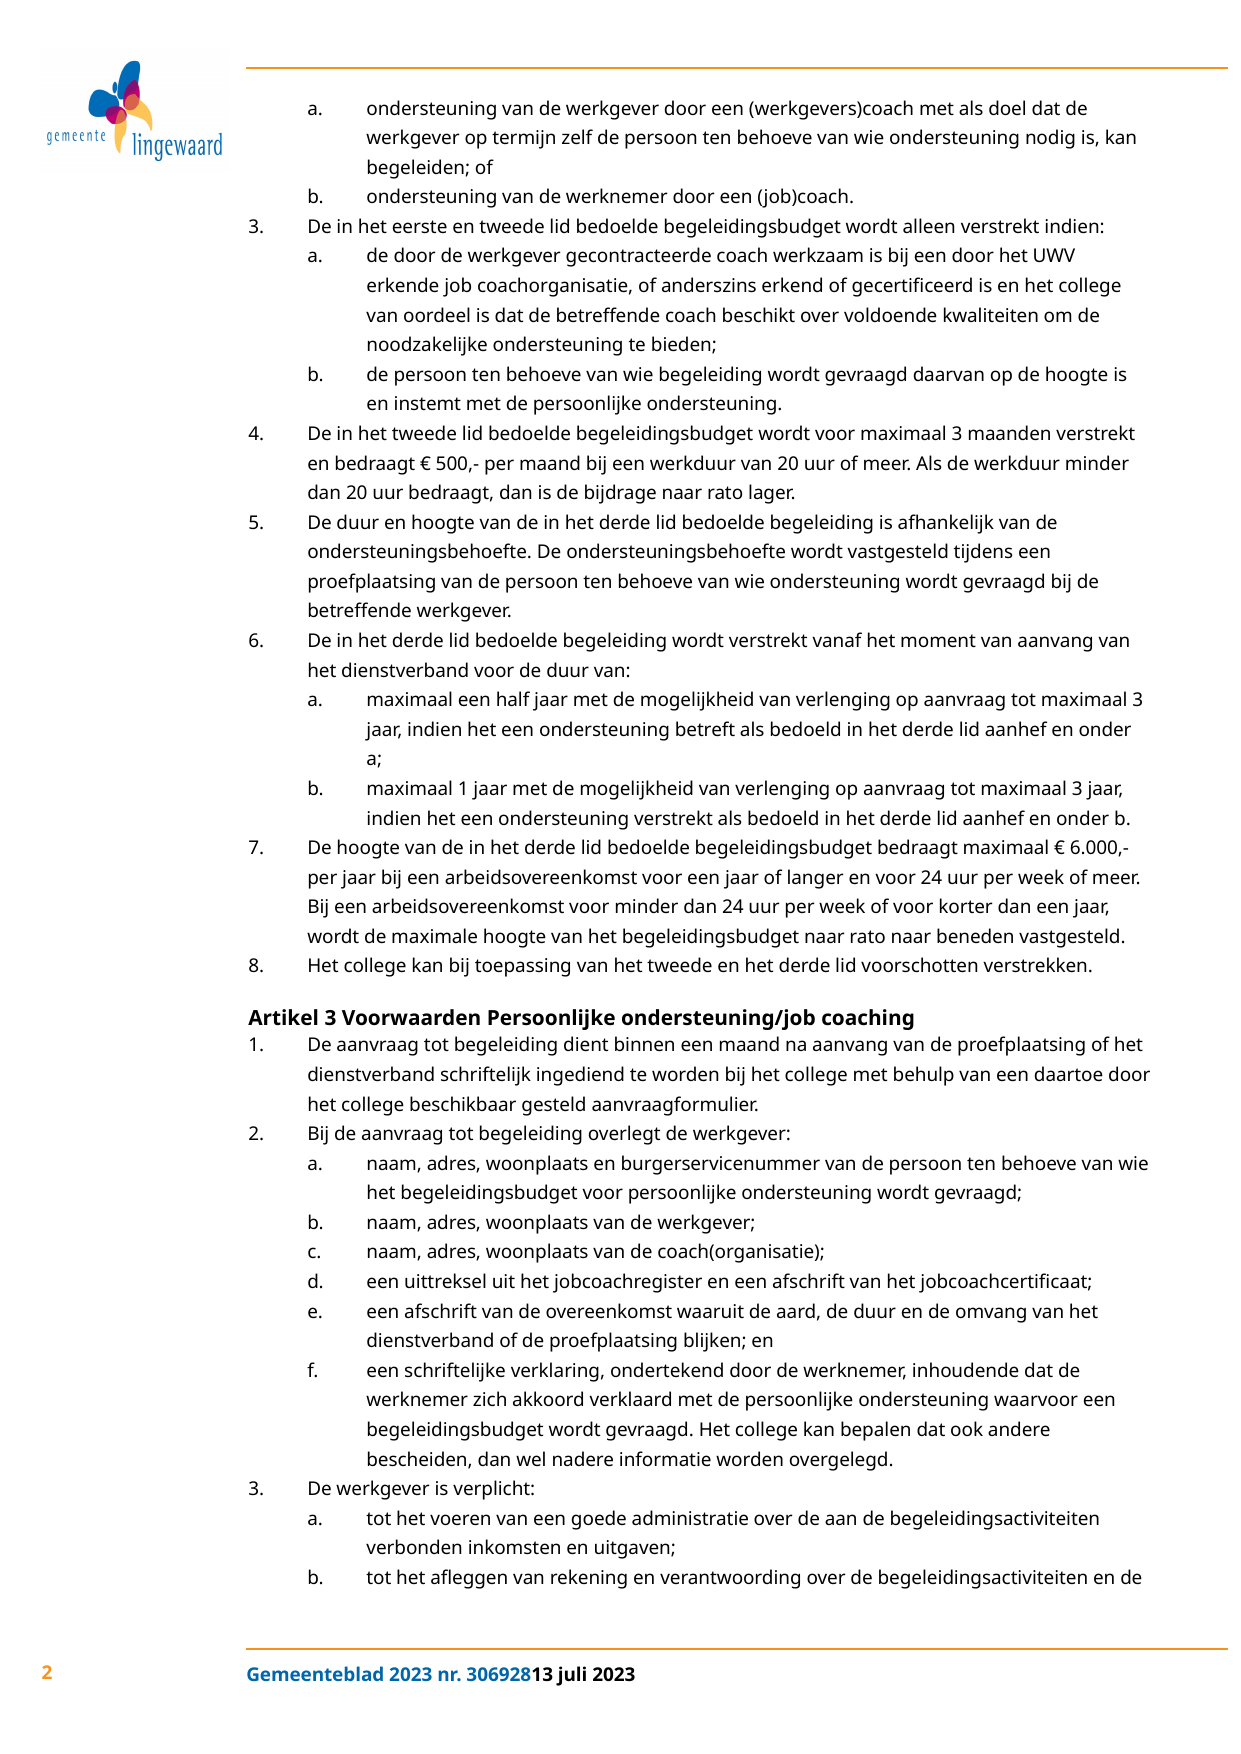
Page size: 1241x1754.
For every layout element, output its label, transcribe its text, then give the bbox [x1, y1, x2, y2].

text Artikel 3 Voorwaarden Persoonlijke ondersteuning/job coaching [248, 1003, 1152, 1032]
list naam, adres, woonplaats van de coach(organisatie); [307, 1239, 1152, 1264]
list naam, adres, woonplaats van de werkgever; [307, 1209, 1152, 1235]
list De duur en hoogte van de in het derde lid bedoelde begeleiding is afhankelijk van de ondersteuningsbehoefte. De ondersteuningsbehoefte wordt vastgesteld tijdens een proefplaatsing van de persoon ten behoeve van wie ondersteuning wordt gevraagd bij de betreffende werkgever. [248, 509, 1152, 623]
list De aanvraag tot begeleiding dient binnen een maand na aanvang van de proefplaatsing of het dienstverband schriftelijk ingediend te worden bij het college met behulp van een daartoe door het college beschikbaar gesteld aanvraagformulier. [248, 1032, 1152, 1116]
list tot het voeren van een goede administratie over de aan de begeleidingsactiviteiten verbonden inkomsten en uitgaven; [307, 1505, 1152, 1560]
list De werkgever is verplicht: [248, 1475, 1152, 1501]
list de persoon ten behoeve van wie begeleiding wordt gevraagd daarvan op de hoogte is en instemt met de persoonlijke ondersteuning. [307, 361, 1152, 416]
list een schriftelijke verklaring, ondertekend door de werknemer, inhoudende dat de werknemer zich akkoord verklaard met de persoonlijke ondersteuning waarvoor een begeleidingsbudget wordt gevraagd. Het college kan bepalen dat ook andere bescheiden, dan wel nadere informatie worden overgelegd. [307, 1357, 1152, 1471]
list De in het eerste en tweede lid bedoelde begeleidingsbudget wordt alleen verstrekt indien: [248, 213, 1152, 239]
list ondersteuning van de werknemer door een (job)coach. [307, 183, 1152, 209]
list De in het tweede lid bedoelde begeleidingsbudget wordt voor maximaal 3 maanden verstrekt en bedraagt € 500,- per maand bij een werkduur van 20 uur of meer. Als de werkduur minder dan 20 uur bedraagt, dan is de bijdrage naar rato lager. [248, 420, 1152, 505]
list een uittreksel uit het jobcoachregister en een afschrift van het jobcoachcertificaat; [307, 1268, 1152, 1294]
list de door de werkgever gecontracteerde coach werkzaam is bij een door het UWV erkende job coachorganisatie, of anderszins erkend of gecertificeerd is en het college van oordeel is dat de betreffende coach beschikt over voldoende kwaliteiten om de noodzakelijke ondersteuning te bieden; [307, 243, 1152, 357]
list De hoogte van de in het derde lid bedoelde begeleidingsbudget bedraagt maximaal € 6.000,- per jaar bij een arbeidsovereenkomst voor een jaar of langer en voor 24 uur per week of meer. Bij een arbeidsovereenkomst voor minder dan 24 uur per week of voor korter dan een jaar, wordt de maximale hoogte van het begeleidingsbudget naar rato naar beneden vastgesteld. [248, 834, 1152, 949]
list Het college kan bij toepassing van het tweede en het derde lid voorschotten verstrekken. [248, 953, 1152, 978]
list De in het derde lid bedoelde begeleiding wordt verstrekt vanaf het moment van aanvang van het dienstverband voor de duur van: [248, 627, 1152, 683]
list ondersteuning van de werkgever door een (werkgevers)coach met als doel dat de werkgever op termijn zelf de persoon ten behoeve van wie ondersteuning nodig is, kan begeleiden; of [307, 95, 1152, 180]
list maximaal 1 jaar met de mogelijkheid van verlenging op aanvraag tot maximaal 3 jaar, indien het een ondersteuning verstrekt als bedoeld in het derde lid aanhef en onder b. [307, 775, 1152, 831]
list naam, adres, woonplaats en burgerservicenummer van de persoon ten behoeve van wie het begeleidingsbudget voor persoonlijke ondersteuning wordt gevraagd; [307, 1150, 1152, 1205]
picture [41, 47, 231, 172]
list een afschrift van de overeenkomst waaruit de aard, de duur en de omvang van het dienstverband of de proefplaatsing blijken; en [307, 1298, 1152, 1353]
list Bij de aanvraag tot begeleiding overlegt de werkgever: [248, 1120, 1152, 1146]
list maximaal een half jaar met de mogelijkheid van verlenging op aanvraag tot maximaal 3 jaar, indien het een ondersteuning betreft als bedoeld in het derde lid aanhef en onder a; [307, 686, 1152, 771]
list tot het afleggen van rekening en verantwoording over de begeleidingsactiviteiten en de [307, 1564, 1152, 1590]
